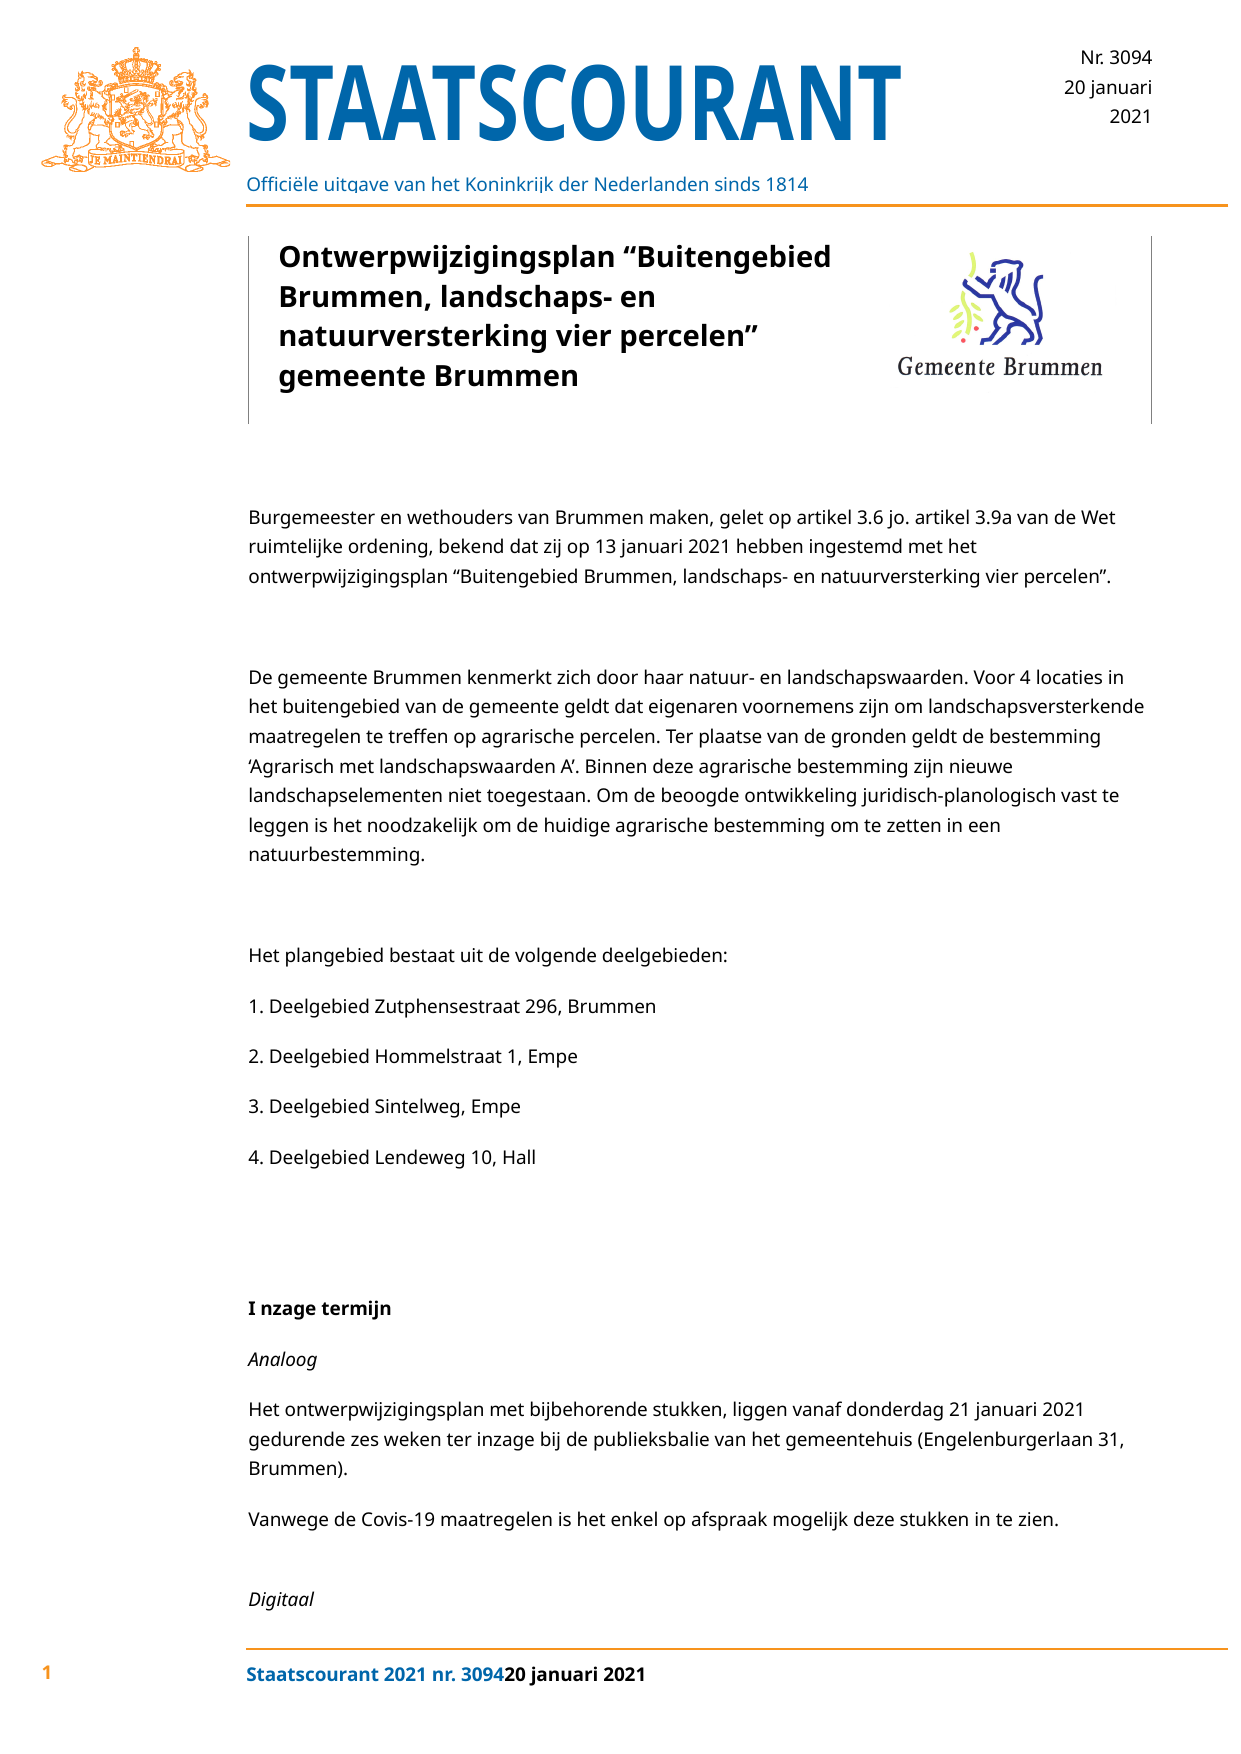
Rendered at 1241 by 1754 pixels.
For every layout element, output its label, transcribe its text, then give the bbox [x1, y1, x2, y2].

text De gemeente Brummen kenmerkt zich door haar natuur- en landschapswaarden. Voor 4 locaties in het buitengebied van de gemeente geldt dat eigenaren voornemens zijn om landschapsversterkende maatregelen te treffen op agrarische percelen. Ter plaatse van de gronden geldt de bestemming ‘Agrarisch met landschapswaarden A’. Binnen deze agrarische bestemming zijn nieuwe landschapselementen niet toegestaan. Om de beoogde ontwikkeling juridisch-planologisch vast te leggen is het noodzakelijk om de huidige agrarische bestemming om te zetten in een natuurbestemming. [248, 664, 1152, 867]
text Analoog [248, 1346, 1152, 1371]
text Burgemeester en wethouders van Brummen maken, gelet op artikel 3.6 jo. artikel 3.9a van de Wet ruimtelijke ordening, bekend dat zij op 13 januari 2021 hebben ingestemd met het ontwerpwijzigingsplan “Buitengebied Brummen, landschaps- en natuurversterking vier percelen”. [248, 504, 1152, 589]
picture [41, 47, 231, 172]
picture [882, 236, 1119, 393]
text 4. Deelgebied Lendeweg 10, Hall [248, 1144, 1152, 1170]
text Het ontwerpwijzigingsplan met bijbehorende stukken, liggen vanaf donderdag 21 januari 2021 gedurende zes weken ter inzage bij de publieksbalie van het gemeentehuis (Engelenburgerlaan 31, Brummen). [248, 1396, 1152, 1481]
text Het plangebied bestaat uit de volgende deelgebieden: [248, 942, 1152, 968]
table_header [850, 236, 1151, 424]
text 1. Deelgebied Zutphensestraat 296, Brummen [248, 993, 1152, 1018]
text 3. Deelgebied Sintelweg, Empe [248, 1094, 1152, 1119]
text 2. Deelgebied Hommelstraat 1, Empe [248, 1043, 1152, 1069]
table_header Ontwerpwijzigingsplan “Buitengebied Brummen, landschaps- en natuurversterking vier percelen” gemeente Brummen [249, 236, 850, 424]
text I nzage termijn [248, 1295, 1152, 1321]
text Digitaal [248, 1586, 1152, 1611]
text Vanwege de Covis-19 maatregelen is het enkel op afspraak mogelijk deze stukken in te zien. [248, 1506, 1152, 1531]
